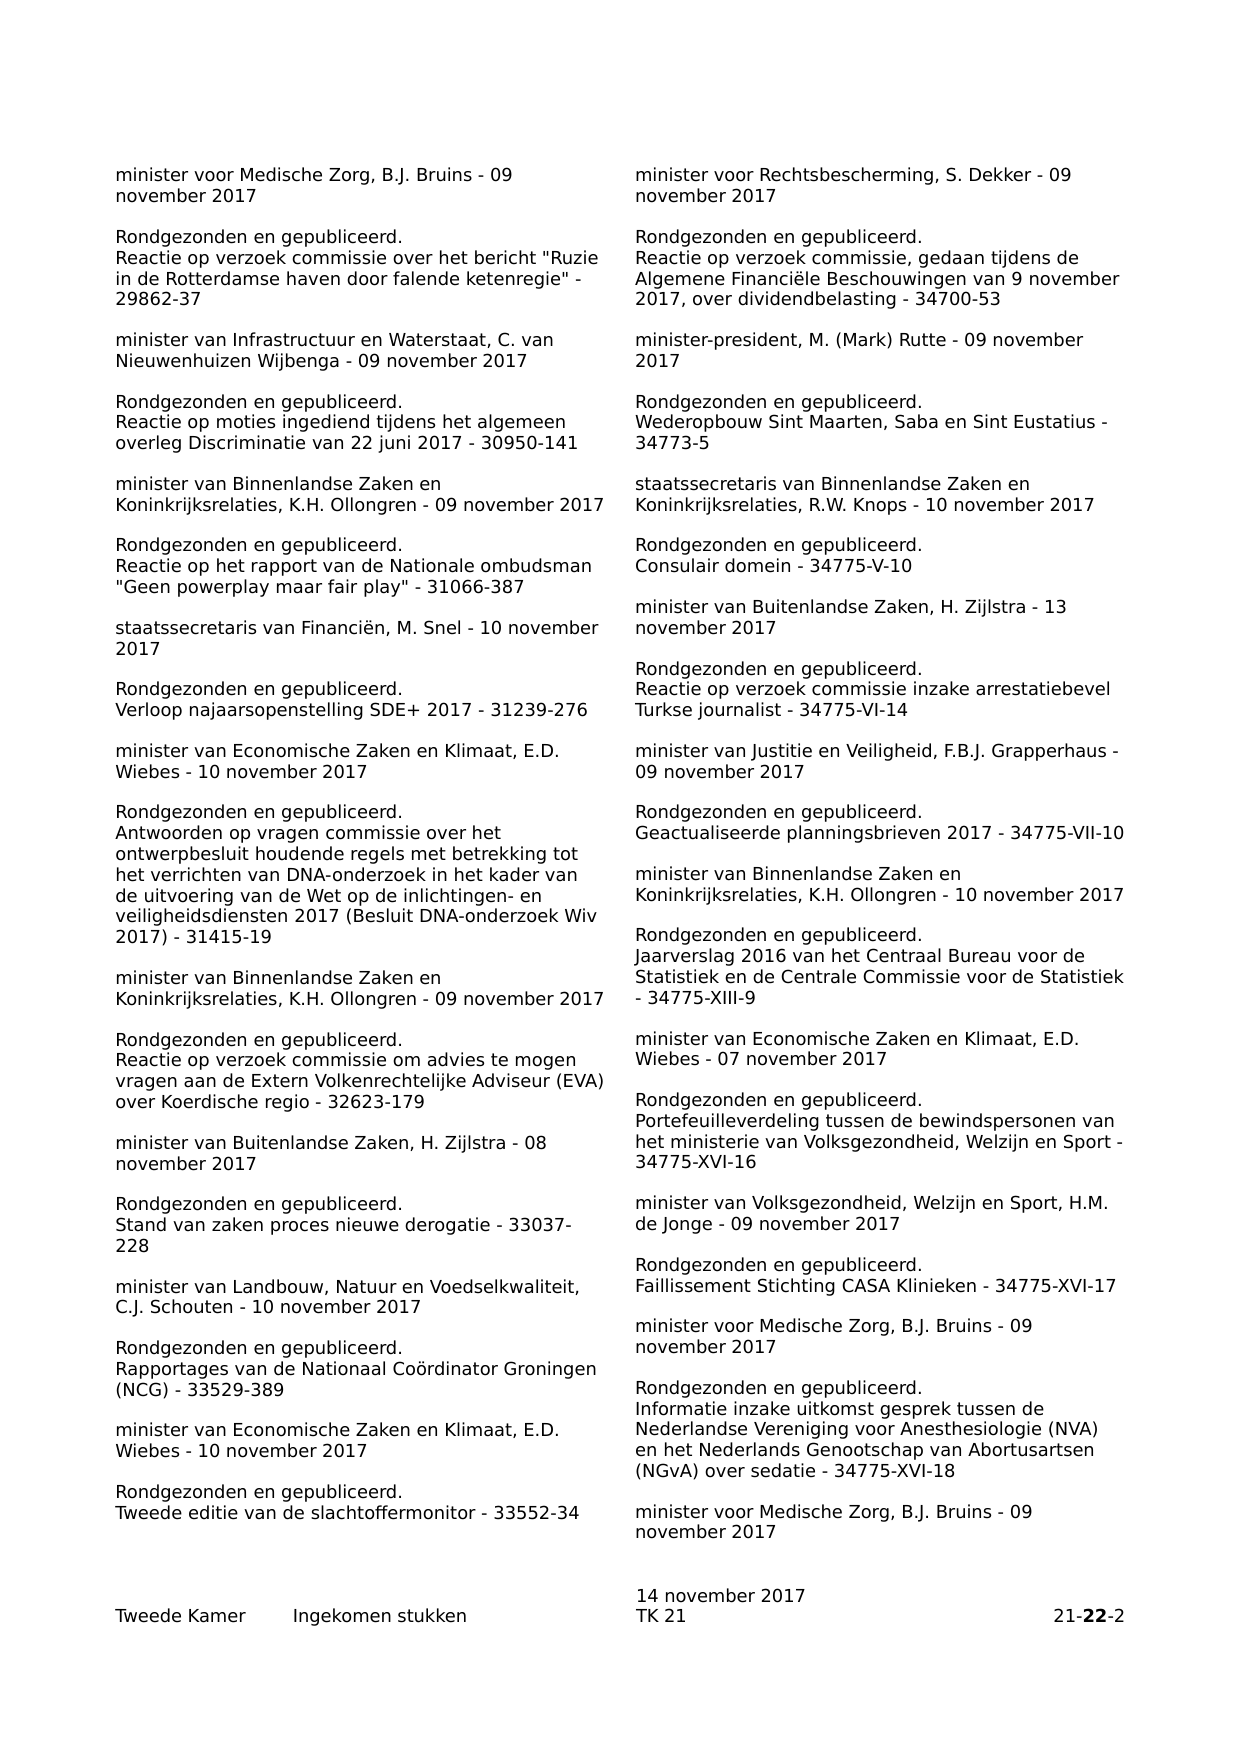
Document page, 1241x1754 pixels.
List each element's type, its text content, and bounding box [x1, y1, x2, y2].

text Consulair domein - 34775-V-10 [635, 556, 1125, 577]
text minister van Landbouw, Natuur en Voedselkwaliteit, C.J. Schouten - 10 november 2017 [115, 1276, 605, 1318]
text staatssecretaris van Financiën, M. Snel - 10 november 2017 [115, 618, 605, 659]
text Verloop najaarsopenstelling SDE+ 2017 - 31239-276 [115, 700, 605, 721]
text minister voor Medische Zorg, B.J. Bruins - 09 november 2017 [115, 165, 605, 207]
text minister van Buitenlandse Zaken, H. Zijlstra - 13 november 2017 [635, 597, 1125, 638]
text Rondgezonden en gepubliceerd. [115, 802, 605, 823]
text Rondgezonden en gepubliceerd. [115, 679, 605, 700]
text Reactie op verzoek commissie over het bericht "Ruzie in de Rotterdamse haven door falende ketenregie" - 29862-37 [115, 247, 605, 310]
text Rondgezonden en gepubliceerd. [635, 1090, 1125, 1111]
text minister-president, M. (Mark) Rutte - 09 november 2017 [635, 330, 1125, 371]
text Antwoorden op vragen commissie over het ontwerpbesluit houdende regels met betrekking tot het verrichten van DNA-onderzoek in het kader van de uitvoering van de Wet op de inlichtingen- en veiligheidsdiensten 2017 (Besluit DNA-onderzoek Wiv 2017) - 31415-19 [115, 823, 605, 948]
text Geactualiseerde planningsbrieven 2017 - 34775-VII-10 [635, 823, 1125, 844]
text minister van Infrastructuur en Waterstaat, C. van Nieuwenhuizen Wijbenga - 09 november 2017 [115, 330, 605, 371]
text Rondgezonden en gepubliceerd. [635, 658, 1125, 679]
text Rondgezonden en gepubliceerd. [635, 802, 1125, 823]
text Informatie inzake uitkomst gesprek tussen de Nederlandse Vereniging voor Anesthesiologie (NVA) en het Nederlands Genootschap van Abortusartsen (NGvA) over sedatie - 34775-XVI-18 [635, 1398, 1125, 1482]
text Rondgezonden en gepubliceerd. [635, 1378, 1125, 1398]
text Rapportages van de Nationaal Coördinator Groningen (NCG) - 33529-389 [115, 1359, 605, 1400]
text Rondgezonden en gepubliceerd. [115, 1029, 605, 1050]
text Reactie op het rapport van de Nationale ombudsman "Geen powerplay maar fair play" - 31066-387 [115, 556, 605, 598]
text minister van Volksgezondheid, Welzijn en Sport, H.M. de Jonge - 09 november 2017 [635, 1193, 1125, 1234]
text Tweede editie van de slachtoffermonitor - 33552-34 [115, 1502, 605, 1523]
text minister van Economische Zaken en Klimaat, E.D. Wiebes - 10 november 2017 [115, 1420, 605, 1462]
text Rondgezonden en gepubliceerd. [635, 535, 1125, 556]
text minister van Binnenlandse Zaken en Koninkrijksrelaties, K.H. Ollongren - 09 november 2017 [115, 968, 605, 1009]
text Portefeuilleverdeling tussen de bewindspersonen van het ministerie van Volksgezondheid, Welzijn en Sport - 34775-XVI-16 [635, 1111, 1125, 1173]
text minister van Binnenlandse Zaken en Koninkrijksrelaties, K.H. Ollongren - 10 november 2017 [635, 864, 1125, 905]
text Rondgezonden en gepubliceerd. [115, 535, 605, 556]
text Stand van zaken proces nieuwe derogatie - 33037-228 [115, 1215, 605, 1256]
text Reactie op moties ingediend tijdens het algemeen overleg Discriminatie van 22 juni 2017 - 30950-141 [115, 412, 605, 454]
text Reactie op verzoek commissie inzake arrestatiebevel Turkse journalist - 34775-VI-14 [635, 679, 1125, 721]
text minister van Justitie en Veiligheid, F.B.J. Grapperhaus - 09 november 2017 [635, 741, 1125, 782]
text Faillissement Stichting CASA Klinieken - 34775-XVI-17 [635, 1275, 1125, 1296]
text Rondgezonden en gepubliceerd. [635, 391, 1125, 412]
text Reactie op verzoek commissie om advies te mogen vragen aan de Extern Volkenrechtelijke Adviseur (EVA) over Koerdische regio - 32623-179 [115, 1050, 605, 1113]
text minister voor Medische Zorg, B.J. Bruins - 09 november 2017 [635, 1502, 1125, 1543]
text staatssecretaris van Binnenlandse Zaken en Koninkrijksrelaties, R.W. Knops - 10 november 2017 [635, 474, 1125, 515]
text minister van Economische Zaken en Klimaat, E.D. Wiebes - 07 november 2017 [635, 1028, 1125, 1070]
text minister van Economische Zaken en Klimaat, E.D. Wiebes - 10 november 2017 [115, 741, 605, 782]
text Reactie op verzoek commissie, gedaan tijdens de Algemene Financiële Beschouwingen van 9 november 2017, over dividendbelasting - 34700-53 [635, 247, 1125, 310]
text Wederopbouw Sint Maarten, Saba en Sint Eustatius - 34773-5 [635, 412, 1125, 454]
text minister voor Medische Zorg, B.J. Bruins - 09 november 2017 [635, 1316, 1125, 1358]
text Rondgezonden en gepubliceerd. [635, 925, 1125, 946]
text minister van Binnenlandse Zaken en Koninkrijksrelaties, K.H. Ollongren - 09 november 2017 [115, 474, 605, 515]
text Rondgezonden en gepubliceerd. [115, 1194, 605, 1215]
text Rondgezonden en gepubliceerd. [115, 1482, 605, 1502]
text Rondgezonden en gepubliceerd. [635, 1254, 1125, 1275]
text Jaarverslag 2016 van het Centraal Bureau voor de Statistiek en de Centrale Commissie voor de Statistiek - 34775-XIII-9 [635, 946, 1125, 1008]
text Rondgezonden en gepubliceerd. [115, 227, 605, 247]
text Rondgezonden en gepubliceerd. [635, 227, 1125, 247]
text minister van Buitenlandse Zaken, H. Zijlstra - 08 november 2017 [115, 1133, 605, 1174]
text Rondgezonden en gepubliceerd. [115, 391, 605, 412]
text minister voor Rechtsbescherming, S. Dekker - 09 november 2017 [635, 165, 1125, 207]
text Rondgezonden en gepubliceerd. [115, 1338, 605, 1359]
